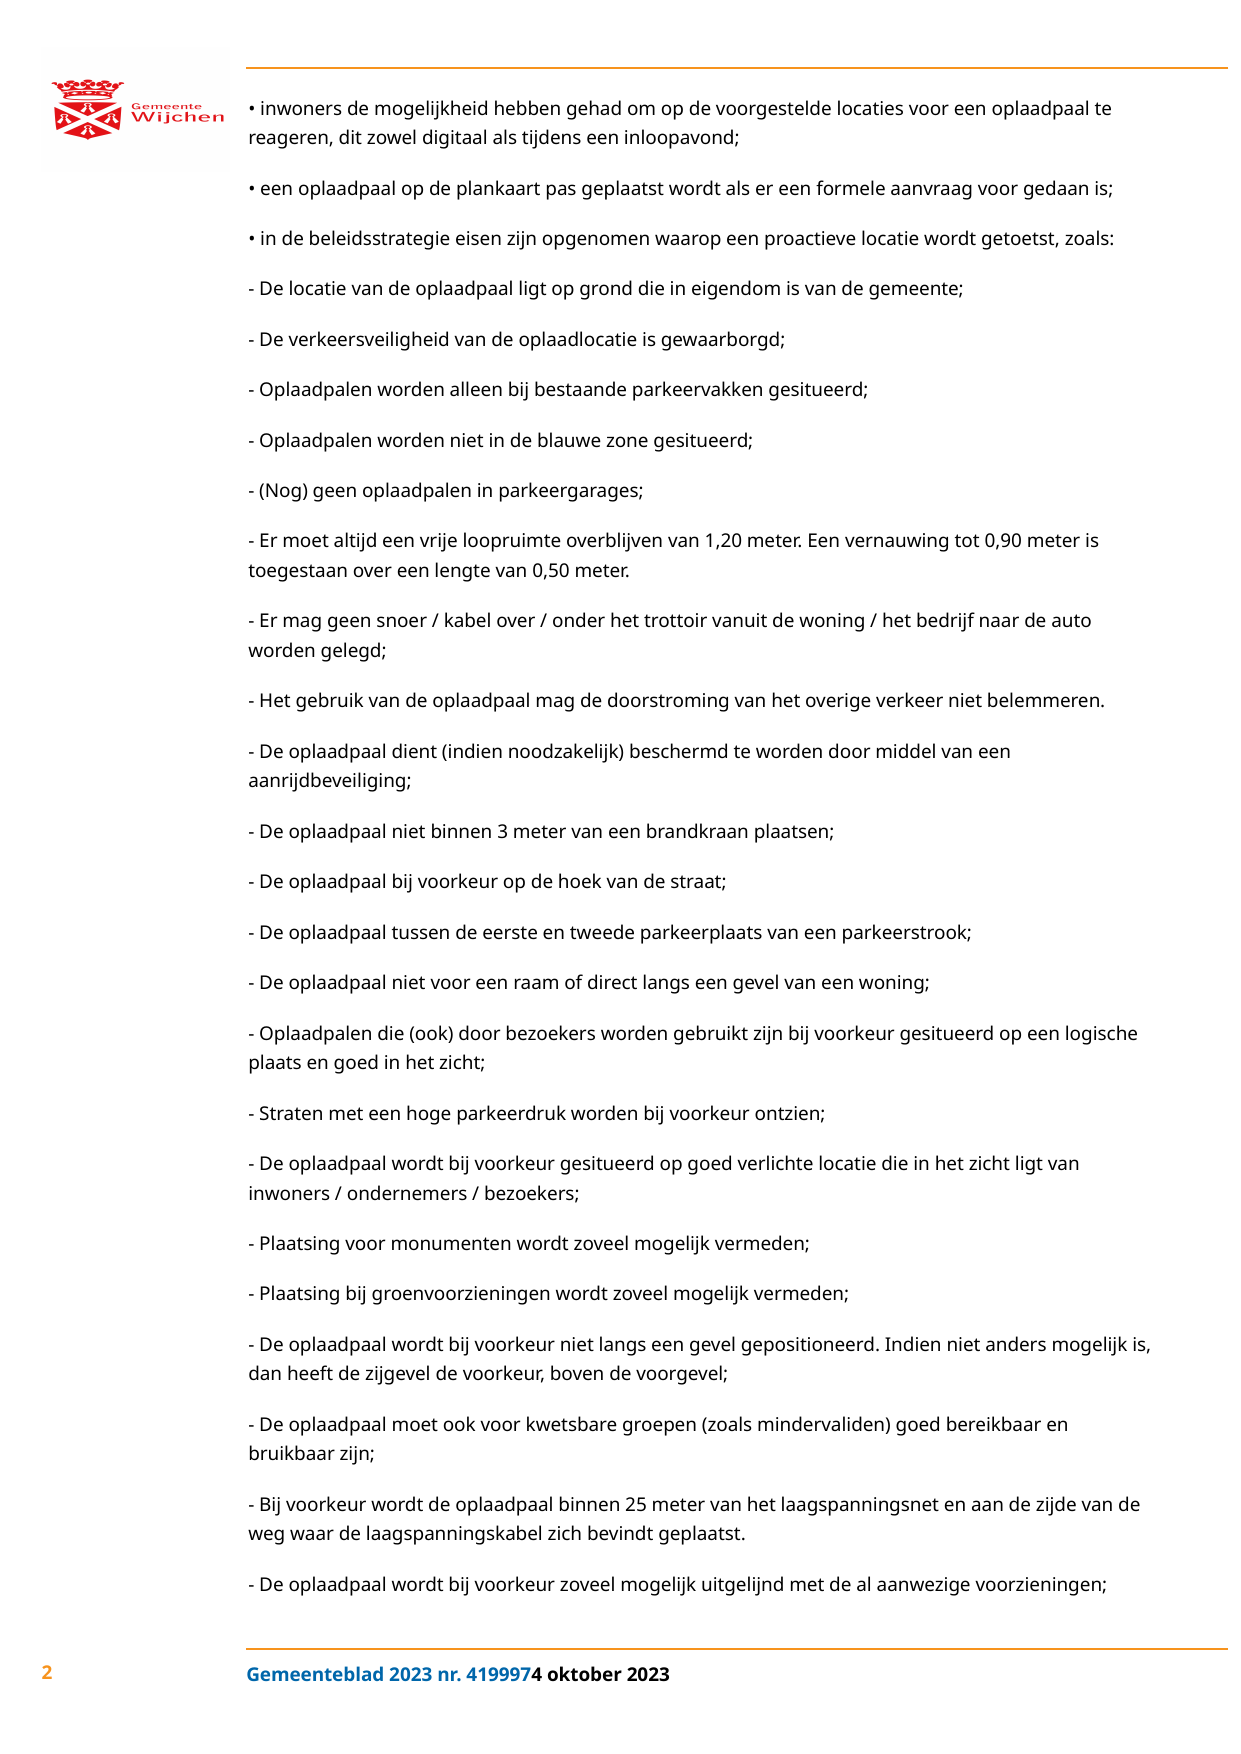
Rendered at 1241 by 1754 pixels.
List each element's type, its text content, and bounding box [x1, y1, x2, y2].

text - De oplaadpaal bij voorkeur op de hoek van de straat; [248, 868, 1152, 894]
text - (Nog) geen oplaadpalen in parkeergarages; [248, 477, 1152, 503]
text - Oplaadpalen worden niet in de blauwe zone gesitueerd; [248, 427, 1152, 453]
text • inwoners de mogelijkheid hebben gehad om op de voorgestelde locaties voor een oplaadpaal te reageren, dit zowel digitaal als tijdens een inloopavond; [248, 95, 1152, 150]
text - Plaatsing bij groenvoorzieningen wordt zoveel mogelijk vermeden; [248, 1281, 1152, 1306]
text - De oplaadpaal wordt bij voorkeur zoveel mogelijk uitgelijnd met de al aanwezige voorzieningen; [248, 1571, 1152, 1597]
text - De oplaadpaal wordt bij voorkeur gesitueerd op goed verlichte locatie die in het zicht ligt van inwoners / ondernemers / bezoekers; [248, 1150, 1152, 1206]
text - Oplaadpalen die (ook) door bezoekers worden gebruikt zijn bij voorkeur gesitueerd op een logische plaats en goed in het zicht; [248, 1020, 1152, 1075]
text - Plaatsing voor monumenten wordt zoveel mogelijk vermeden; [248, 1230, 1152, 1256]
text - De oplaadpaal wordt bij voorkeur niet langs een gevel gepositioneerd. Indien niet anders mogelijk is, dan heeft de zijgevel de voorkeur, boven de voorgevel; [248, 1331, 1152, 1386]
text - Er moet altijd een vrije loopruimte overblijven van 1,20 meter. Een vernauwing tot 0,90 meter is toegestaan over een lengte van 0,50 meter. [248, 528, 1152, 583]
text - De locatie van de oplaadpaal ligt op grond die in eigendom is van de gemeente; [248, 276, 1152, 301]
text - De oplaadpaal dient (indien noodzakelijk) beschermd te worden door middel van een aanrijdbeveiliging; [248, 738, 1152, 793]
text - De oplaadpaal niet voor een raam of direct langs een gevel van een woning; [248, 969, 1152, 995]
text - Er mag geen snoer / kabel over / onder het trottoir vanuit de woning / het bedrijf naar de auto worden gelegd; [248, 608, 1152, 663]
text - Oplaadpalen worden alleen bij bestaande parkeervakken gesitueerd; [248, 376, 1152, 402]
text • in de beleidsstrategie eisen zijn opgenomen waarop een proactieve locatie wordt getoetst, zoals: [248, 225, 1152, 251]
text - De oplaadpaal moet ook voor kwetsbare groepen (zoals mindervaliden) goed bereikbaar en bruikbaar zijn; [248, 1411, 1152, 1466]
picture [41, 47, 231, 172]
text - Het gebruik van de oplaadpaal mag de doorstroming van het overige verkeer niet belemmeren. [248, 688, 1152, 713]
text - Bij voorkeur wordt de oplaadpaal binnen 25 meter van het laagspanningsnet en aan de zijde van de weg waar de laagspanningskabel zich bevindt geplaatst. [248, 1491, 1152, 1546]
text - Straten met een hoge parkeerdruk worden bij voorkeur ontzien; [248, 1100, 1152, 1126]
text • een oplaadpaal op de plankaart pas geplaatst wordt als er een formele aanvraag voor gedaan is; [248, 175, 1152, 201]
text - De oplaadpaal niet binnen 3 meter van een brandkraan plaatsen; [248, 818, 1152, 844]
text - De oplaadpaal tussen de eerste en tweede parkeerplaats van een parkeerstrook; [248, 919, 1152, 945]
text - De verkeersveiligheid van de oplaadlocatie is gewaarborgd; [248, 326, 1152, 352]
